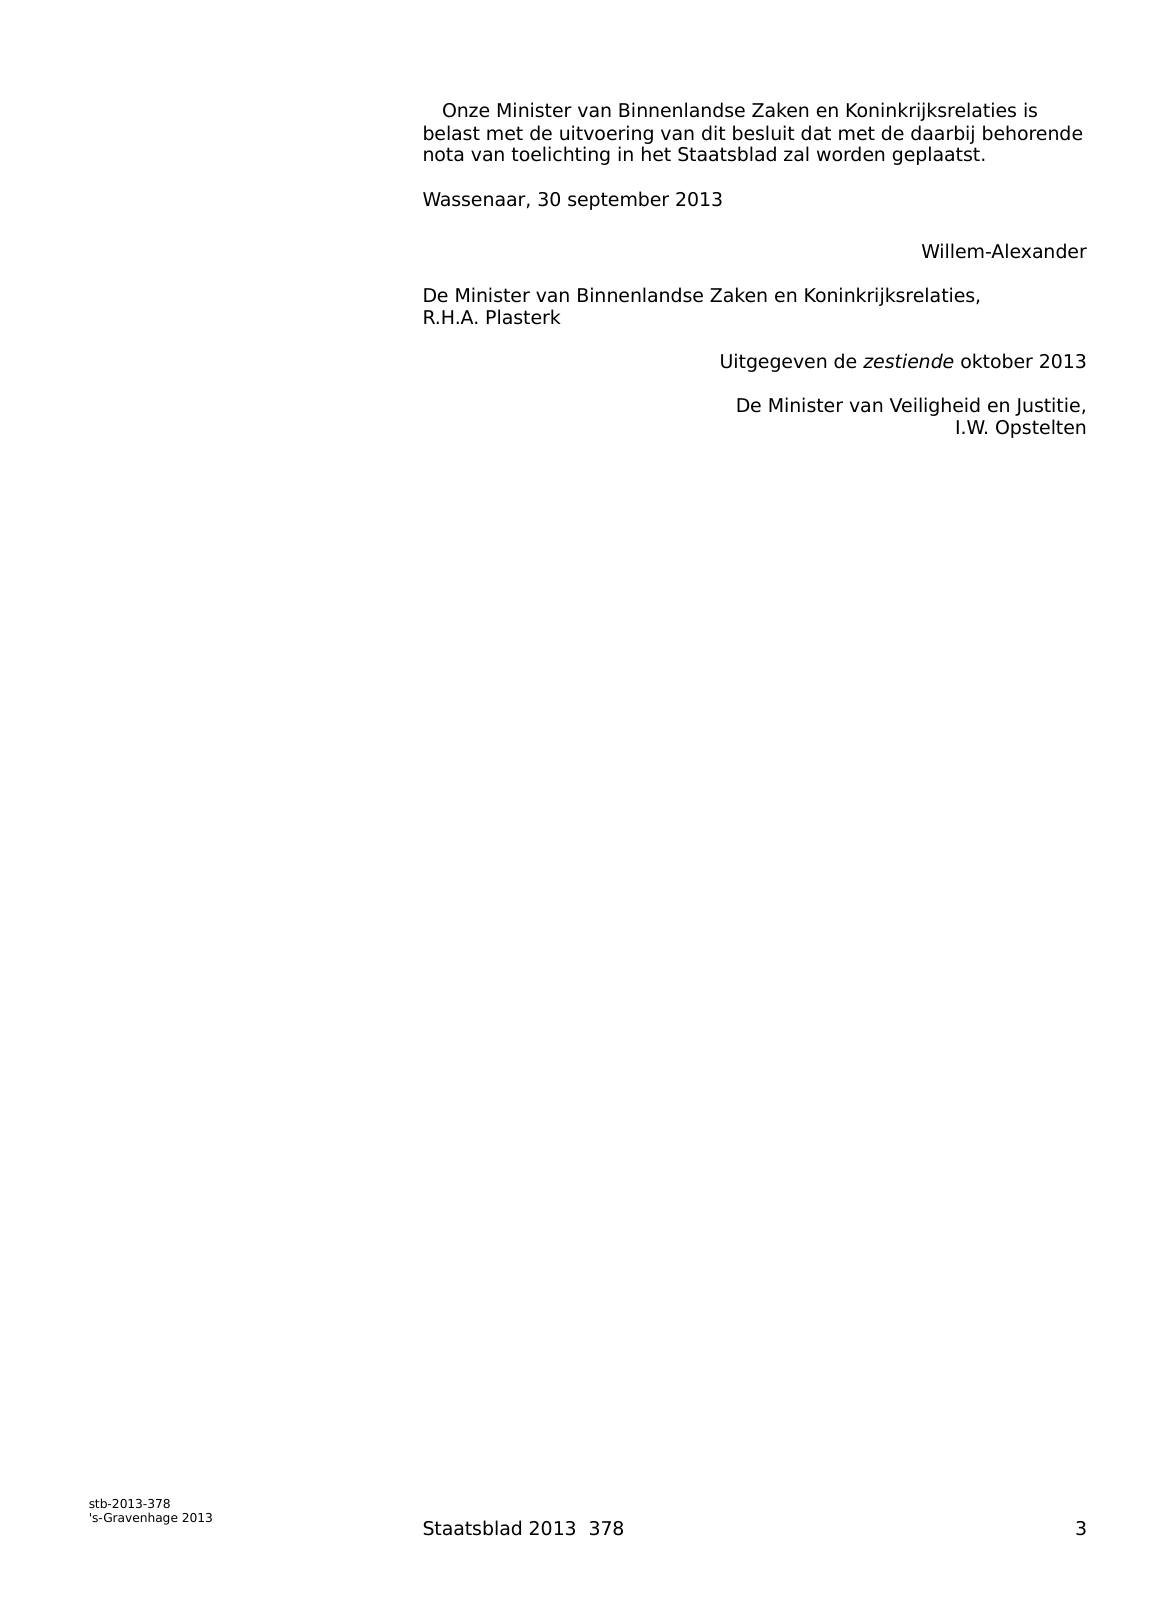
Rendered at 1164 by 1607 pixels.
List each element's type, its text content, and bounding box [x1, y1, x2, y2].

text stb-2013-378 [88, 1497, 323, 1511]
text Willem-Alexander [422, 241, 1087, 262]
text 's-Gravenhage 2013 [88, 1511, 323, 1525]
text De Minister van Veiligheid en Justitie, I.W. Opstelten [422, 395, 1087, 439]
text Wassenaar, 30 september 2013 [422, 188, 1087, 211]
text Onze Minister van Binnenlandse Zaken en Koninkrijksrelaties is belast met de uitvoering van dit besluit dat met de daarbij behorende nota van toelichting in het Staatsblad zal worden geplaatst. [422, 100, 1087, 166]
text Uitgegeven de zestiende oktober 2013 [422, 351, 1087, 373]
text De Minister van Binnenlandse Zaken en Koninkrijksrelaties, R.H.A. Plasterk [422, 285, 1087, 329]
